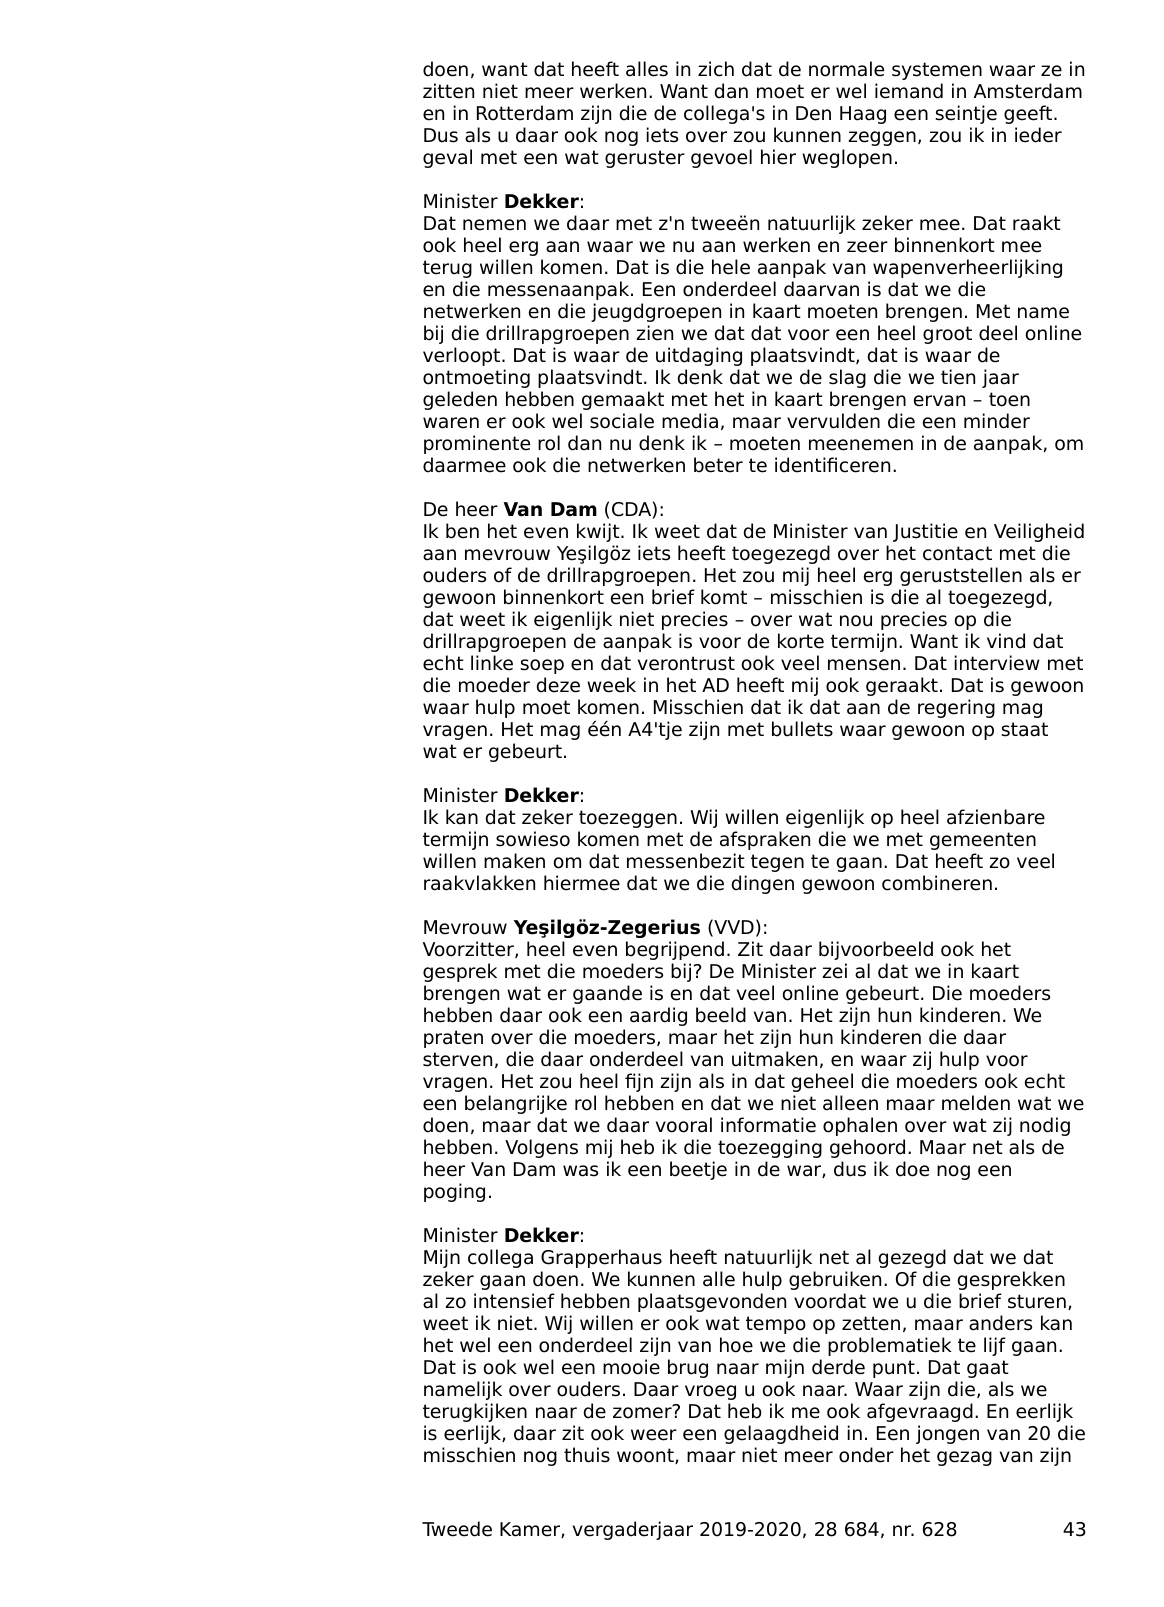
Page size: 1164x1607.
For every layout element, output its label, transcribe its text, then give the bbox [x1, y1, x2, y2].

text doen, want dat heeft alles in zich dat de normale systemen waar ze in zitten niet meer werken. Want dan moet er wel iemand in Amsterdam en in Rotterdam zijn die de collega's in Den Haag een seintje geeft. Dus als u daar ook nog iets over zou kunnen zeggen, zou ik in ieder geval met een wat geruster gevoel hier weglopen. [422, 59, 1087, 169]
text De heer Van Dam (CDA): [422, 499, 1087, 521]
text Ik kan dat zeker toezeggen. Wij willen eigenlijk op heel afzienbare termijn sowieso komen met de afspraken die we met gemeenten willen maken om dat messenbezit tegen te gaan. Dat heeft zo veel raakvlakken hiermee dat we die dingen gewoon combineren. [422, 807, 1087, 895]
text Dat is ook wel een mooie brug naar mijn derde punt. Dat gaat namelijk over ouders. Daar vroeg u ook naar. Waar zijn die, als we terugkijken naar de zomer? Dat heb ik me ook afgevraagd. En eerlijk is eerlijk, daar zit ook weer een gelaagdheid in. Een jongen van 20 die misschien nog thuis woont, maar niet meer onder het gezag van zijn [422, 1357, 1087, 1467]
text Ik ben het even kwijt. Ik weet dat de Minister van Justitie en Veiligheid aan mevrouw Yeşilgöz iets heeft toegezegd over het contact met die ouders of de drillrapgroepen. Het zou mij heel erg geruststellen als er gewoon binnenkort een brief komt – misschien is die al toegezegd, dat weet ik eigenlijk niet precies – over wat nou precies op die drillrapgroepen de aanpak is voor de korte termijn. Want ik vind dat echt linke soep en dat verontrust ook veel mensen. Dat interview met die moeder deze week in het AD heeft mij ook geraakt. Dat is gewoon waar hulp moet komen. Misschien dat ik dat aan de regering mag vragen. Het mag één A4'tje zijn met bullets waar gewoon op staat wat er gebeurt. [422, 521, 1087, 763]
text Minister Dekker: [422, 191, 1087, 213]
text Dat nemen we daar met z'n tweeën natuurlijk zeker mee. Dat raakt ook heel erg aan waar we nu aan werken en zeer binnenkort mee terug willen komen. Dat is die hele aanpak van wapenverheerlijking en die messenaanpak. Een onderdeel daarvan is dat we die netwerken en die jeugdgroepen in kaart moeten brengen. Met name bij die drillrapgroepen zien we dat dat voor een heel groot deel online verloopt. Dat is waar de uitdaging plaatsvindt, dat is waar de ontmoeting plaatsvindt. Ik denk dat we de slag die we tien jaar geleden hebben gemaakt met het in kaart brengen ervan – toen waren er ook wel sociale media, maar vervulden die een minder prominente rol dan nu denk ik – moeten meenemen in de aanpak, om daarmee ook die netwerken beter te identificeren. [422, 213, 1087, 477]
text Minister Dekker: [422, 1225, 1087, 1247]
text Mevrouw Yeşilgöz-Zegerius (VVD): [422, 917, 1087, 939]
text Voorzitter, heel even begrijpend. Zit daar bijvoorbeeld ook het gesprek met die moeders bij? De Minister zei al dat we in kaart brengen wat er gaande is en dat veel online gebeurt. Die moeders hebben daar ook een aardig beeld van. Het zijn hun kinderen. We praten over die moeders, maar het zijn hun kinderen die daar sterven, die daar onderdeel van uitmaken, en waar zij hulp voor vragen. Het zou heel fijn zijn als in dat geheel die moeders ook echt een belangrijke rol hebben en dat we niet alleen maar melden wat we doen, maar dat we daar vooral informatie ophalen over wat zij nodig hebben. Volgens mij heb ik die toezegging gehoord. Maar net als de heer Van Dam was ik een beetje in de war, dus ik doe nog een poging. [422, 939, 1087, 1203]
text Mijn collega Grapperhaus heeft natuurlijk net al gezegd dat we dat zeker gaan doen. We kunnen alle hulp gebruiken. Of die gesprekken al zo intensief hebben plaatsgevonden voordat we u die brief sturen, weet ik niet. Wij willen er ook wat tempo op zetten, maar anders kan het wel een onderdeel zijn van hoe we die problematiek te lijf gaan. [422, 1247, 1087, 1357]
text Minister Dekker: [422, 785, 1087, 807]
